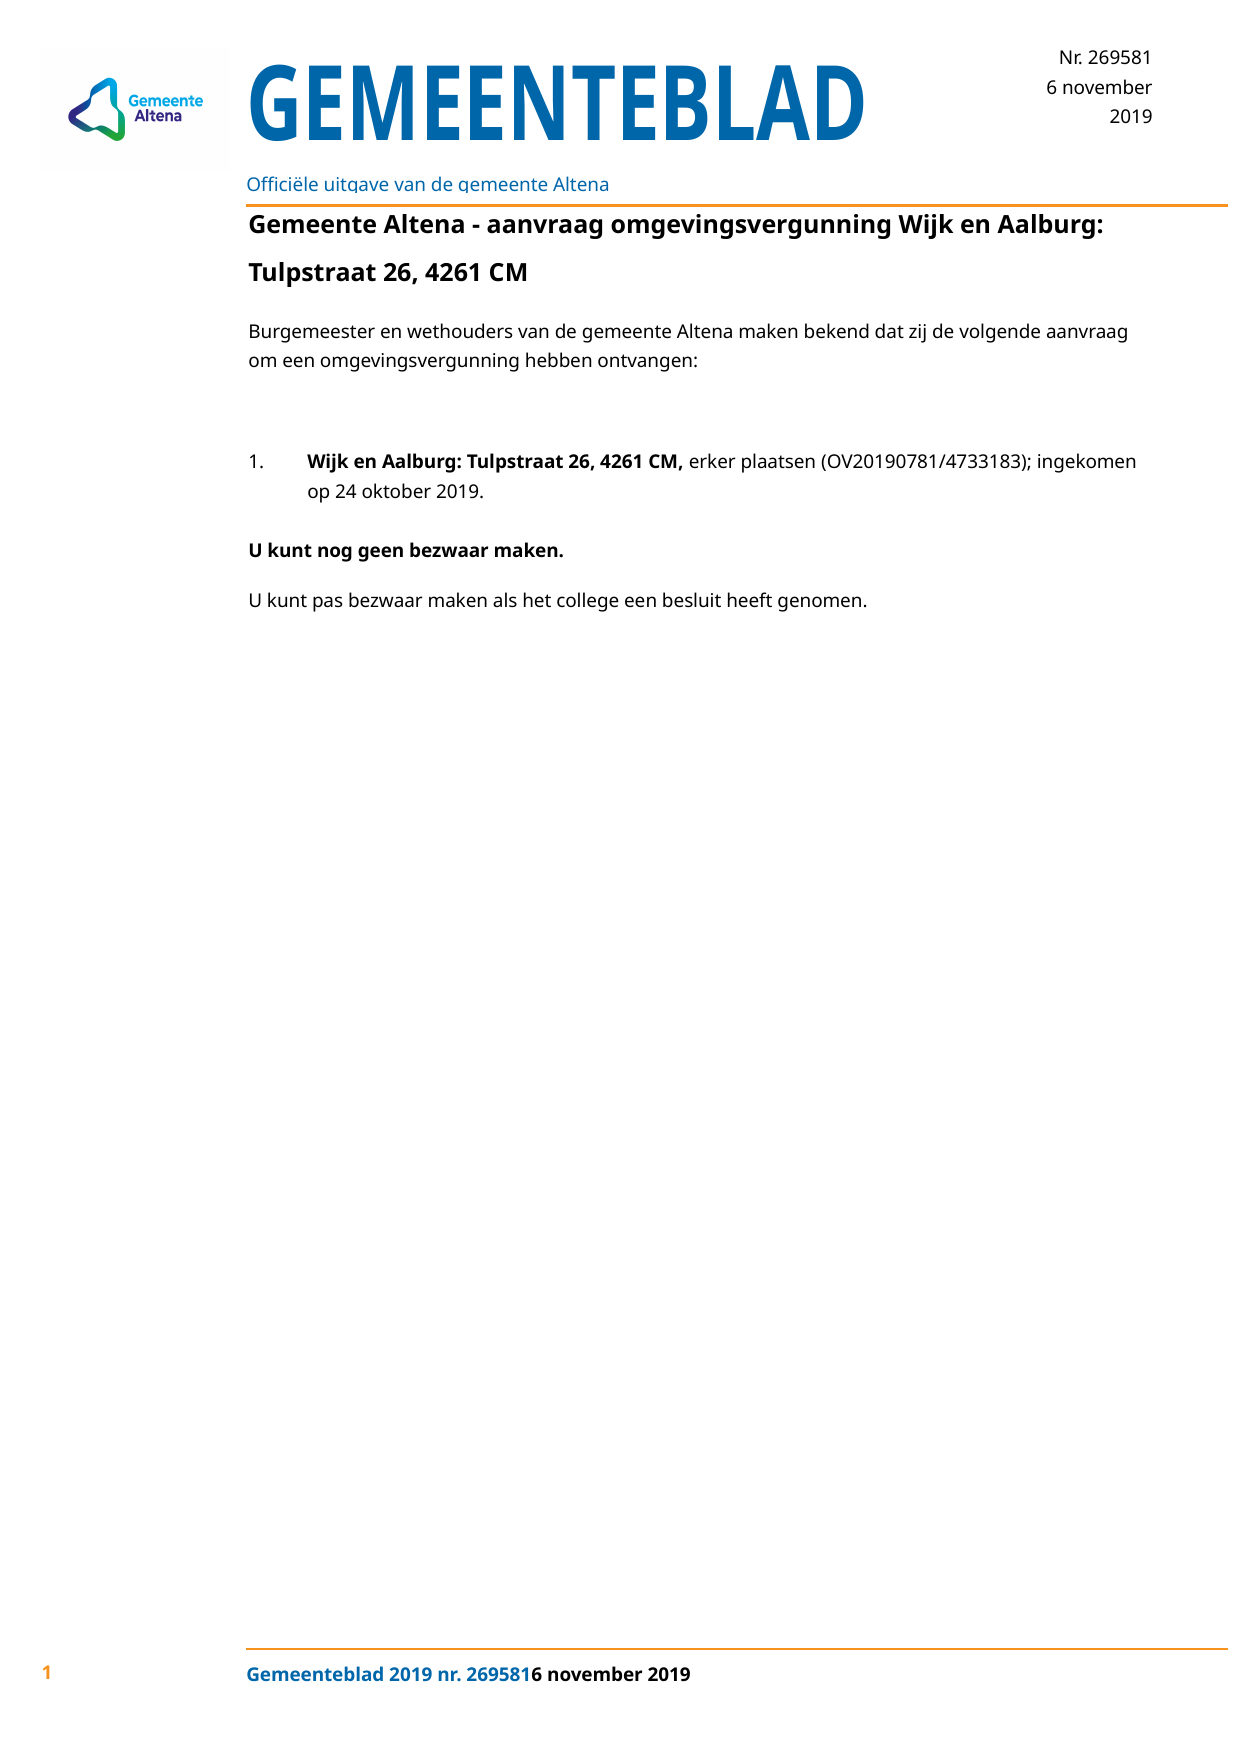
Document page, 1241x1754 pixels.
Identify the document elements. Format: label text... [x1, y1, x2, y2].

list Wijk en Aalburg: Tulpstraat 26, 4261 CM, erker plaatsen (OV20190781/4733183); ingekomen op 24 oktober 2019. [248, 448, 1152, 504]
text Burgemeester en wethouders van de gemeente Altena maken bekend dat zij de volgende aanvraag om een omgevingsvergunning hebben ontvangen: [248, 318, 1152, 373]
text Gemeente Altena - aanvraag omgevingsvergunning Wijk en Aalburg: Tulpstraat 26, 4261 CM [248, 207, 1152, 288]
picture [41, 47, 231, 172]
text U kunt pas bezwaar maken als het college een besluit heeft genomen. [248, 587, 1152, 613]
text U kunt nog geen bezwaar maken. [248, 537, 1152, 563]
